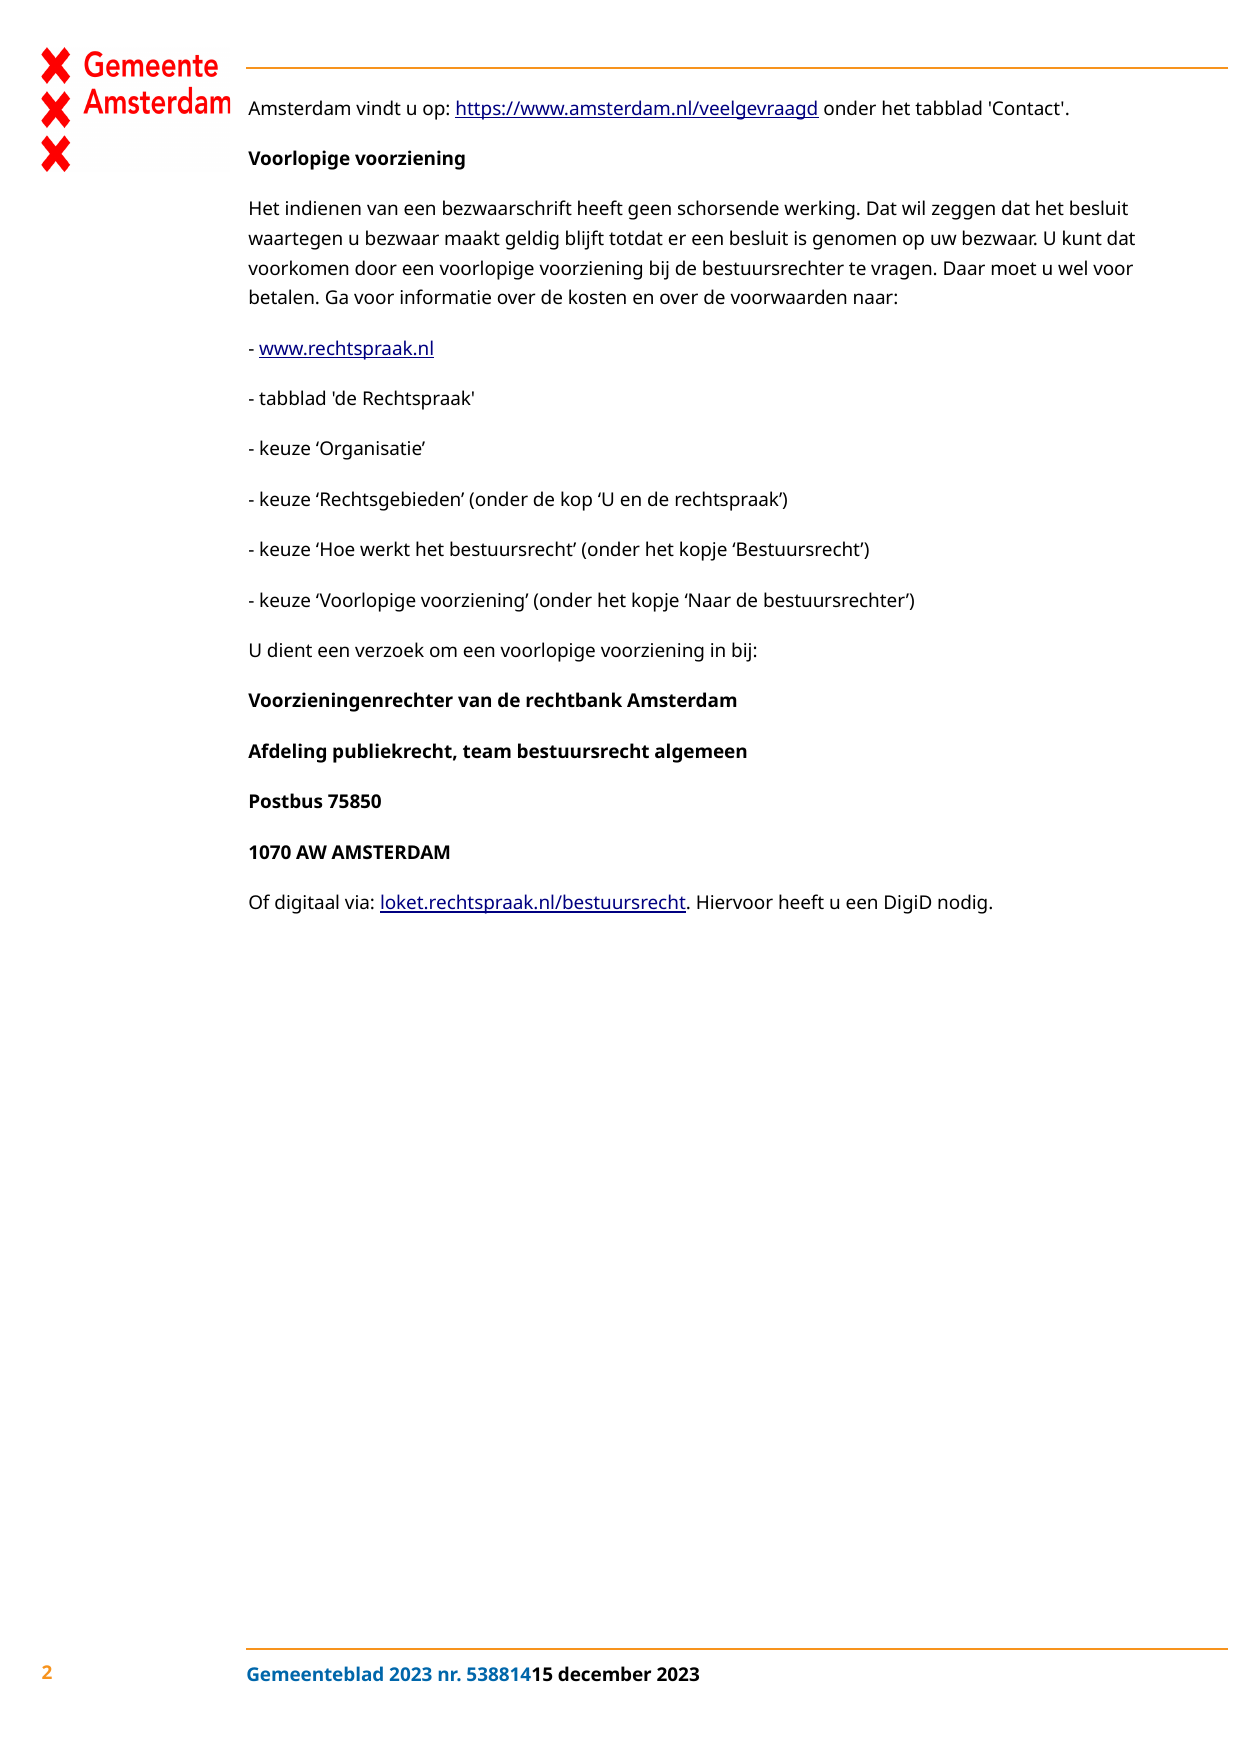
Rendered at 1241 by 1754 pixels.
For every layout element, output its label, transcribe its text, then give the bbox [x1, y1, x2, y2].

text Postbus 75850 [248, 788, 1152, 814]
picture [41, 47, 231, 172]
text Voorlopige voorziening [248, 145, 1152, 171]
text Voorzieningenrechter van de rechtbank Amsterdam [248, 688, 1152, 713]
text Afdeling publiekrecht, team bestuursrecht algemeen [248, 738, 1152, 764]
text - keuze ‘Voorlopige voorziening’ (onder het kopje ‘Naar de bestuursrechter’) [248, 587, 1152, 613]
text Amsterdam vindt u op: https://www.amsterdam.nl/veelgevraagd onder het tabblad 'Contact'. [248, 95, 1152, 121]
text - keuze ‘Rechtsgebieden’ (onder de kop ‘U en de rechtspraak’) [248, 486, 1152, 512]
text - www.rechtspraak.nl [248, 335, 1152, 361]
text - tabblad 'de Rechtspraak' [248, 385, 1152, 411]
text U dient een verzoek om een voorlopige voorziening in bij: [248, 637, 1152, 663]
text - keuze ‘Hoe werkt het bestuursrecht’ (onder het kopje ‘Bestuursrecht’) [248, 536, 1152, 562]
text 1070 AW AMSTERDAM [248, 839, 1152, 865]
text Het indienen van een bezwaarschrift heeft geen schorsende werking. Dat wil zeggen dat het besluit waartegen u bezwaar maakt geldig blijft totdat er een besluit is genomen op uw bezwaar. U kunt dat voorkomen door een voorlopige voorziening bij de bestuursrechter te vragen. Daar moet u wel voor betalen. Ga voor informatie over de kosten en over de voorwaarden naar: [248, 196, 1152, 310]
text - keuze ‘Organisatie’ [248, 436, 1152, 461]
text Of digitaal via: loket.rechtspraak.nl/bestuursrecht. Hiervoor heeft u een DigiD nodig. [248, 889, 1152, 915]
